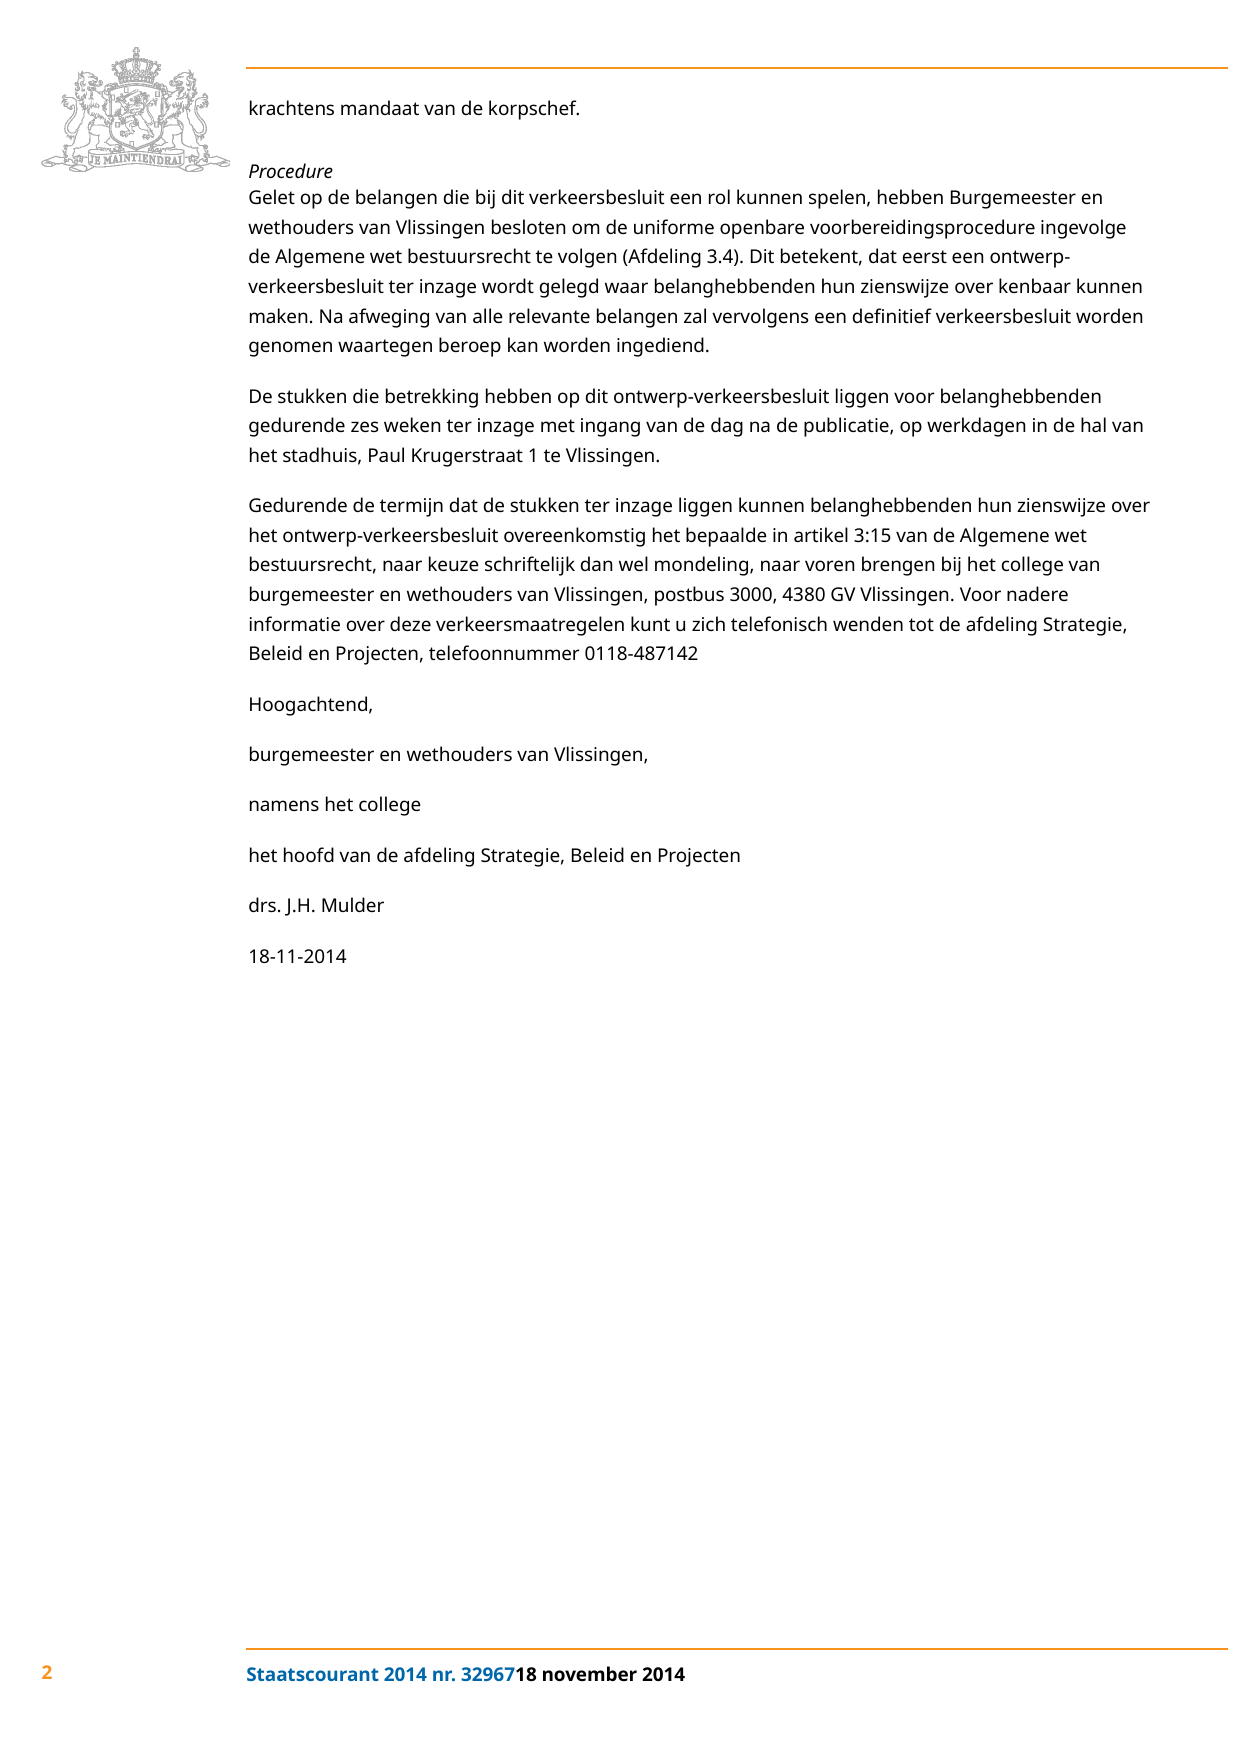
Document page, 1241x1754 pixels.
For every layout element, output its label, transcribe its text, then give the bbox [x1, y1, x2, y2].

text Hoogachtend, [248, 691, 1152, 716]
picture [41, 47, 231, 172]
text drs. J.H. Mulder [248, 892, 1152, 918]
text krachtens mandaat van de korpschef. [248, 95, 1152, 121]
text burgemeester en wethouders van Vlissingen, [248, 741, 1152, 767]
text namens het college [248, 792, 1152, 817]
text Procedure [248, 159, 1152, 184]
text het hoofd van de afdeling Strategie, Beleid en Projecten [248, 842, 1152, 868]
text 18-11-2014 [248, 943, 1152, 968]
text De stukken die betrekking hebben op dit ontwerp-verkeersbesluit liggen voor belanghebbenden gedurende zes weken ter inzage met ingang van de dag na de publicatie, op werkdagen in de hal van het stadhuis, Paul Krugerstraat 1 te Vlissingen. [248, 383, 1152, 468]
text Gedurende de termijn dat de stukken ter inzage liggen kunnen belanghebbenden hun zienswijze over het ontwerp-verkeersbesluit overeenkomstig het bepaalde in artikel 3:15 van de Algemene wet bestuursrecht, naar keuze schriftelijk dan wel mondeling, naar voren brengen bij het college van burgemeester en wethouders van Vlissingen, postbus 3000, 4380 GV Vlissingen. Voor nadere informatie over deze verkeersmaatregelen kunt u zich telefonisch wenden tot de afdeling Strategie, Beleid en Projecten, telefoonnummer 0118-487142 [248, 492, 1152, 666]
text Gelet op de belangen die bij dit verkeersbesluit een rol kunnen spelen, hebben Burgemeester en wethouders van Vlissingen besloten om de uniforme openbare voorbereidingsprocedure ingevolge de Algemene wet bestuursrecht te volgen (Afdeling 3.4). Dit betekent, dat eerst een ontwerp-verkeersbesluit ter inzage wordt gelegd waar belanghebbenden hun zienswijze over kenbaar kunnen maken. Na afweging van alle relevante belangen zal vervolgens een definitief verkeersbesluit worden genomen waartegen beroep kan worden ingediend. [248, 184, 1152, 358]
